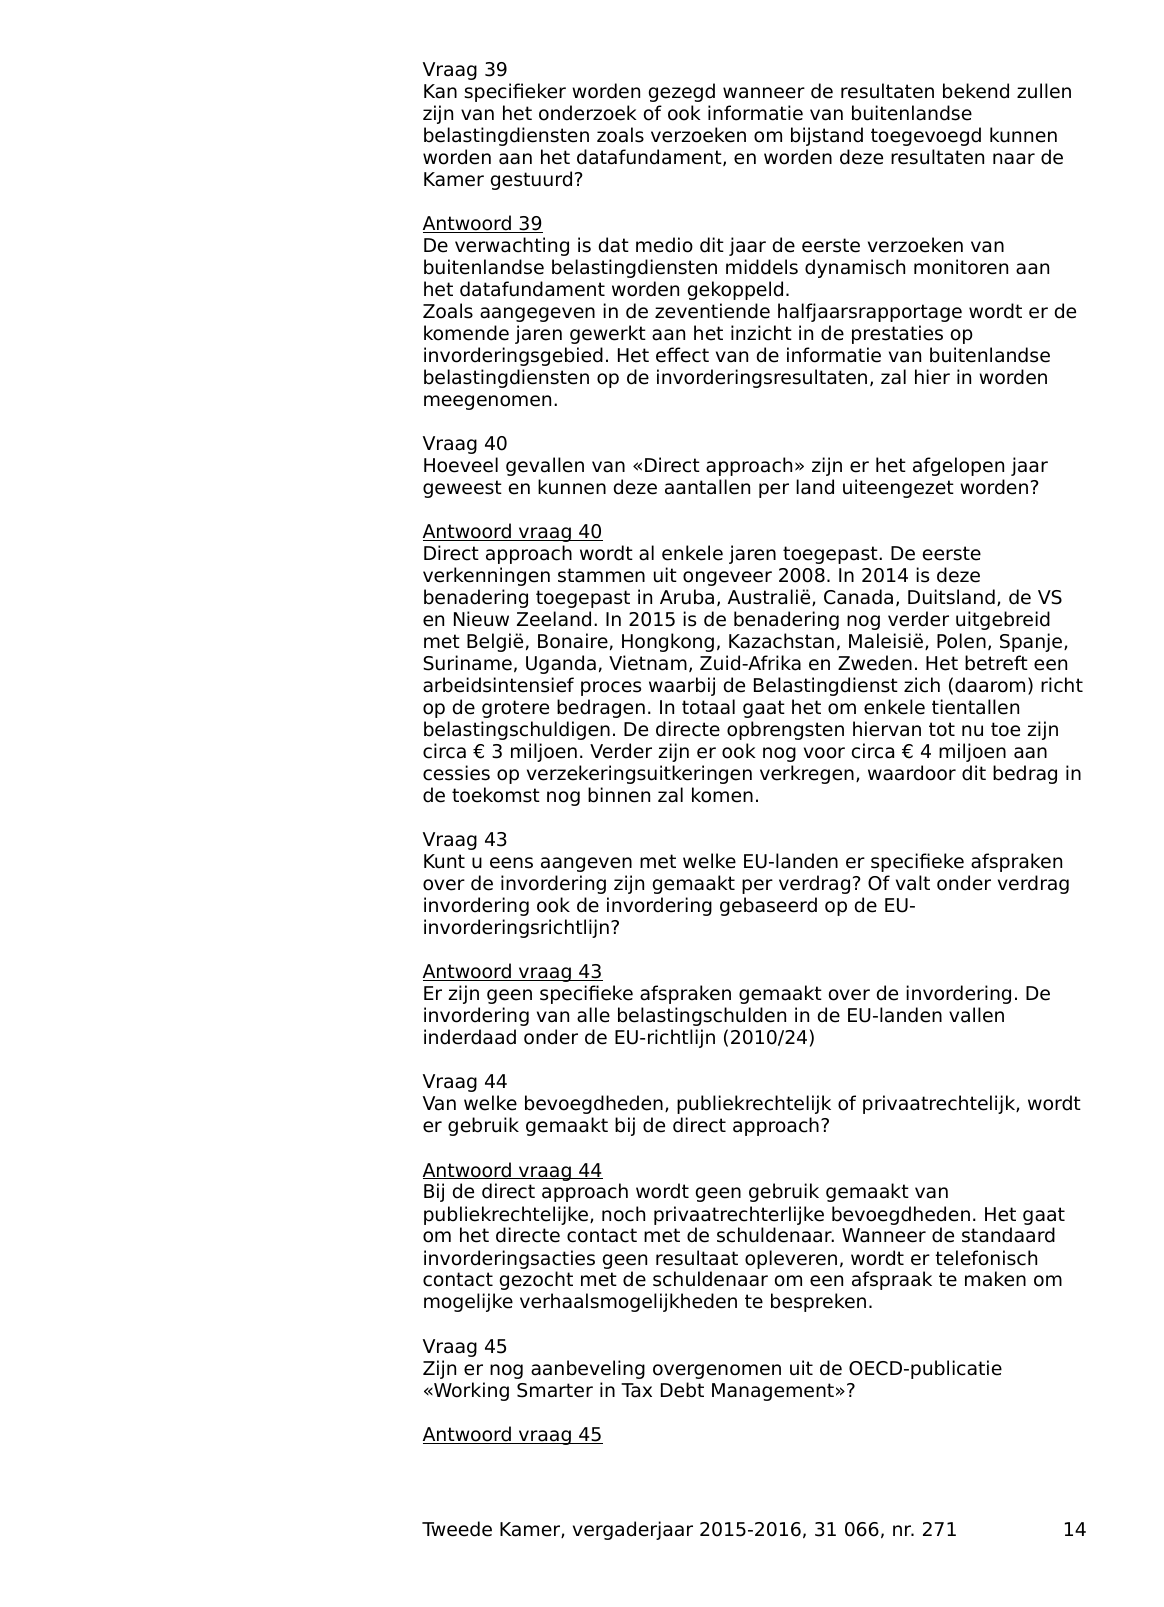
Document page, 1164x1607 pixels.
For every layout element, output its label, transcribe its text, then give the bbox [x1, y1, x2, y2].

text Vraag 45 [422, 1336, 1087, 1357]
text Van welke bevoegdheden, publiekrechtelijk of privaatrechtelijk, wordt er gebruik gemaakt bij de direct approach? [422, 1093, 1087, 1137]
text Er zijn geen specifieke afspraken gemaakt over de invordering. De invordering van alle belastingschulden in de EU-landen vallen inderdaad onder de EU-richtlijn (2010/24) [422, 983, 1087, 1049]
text Zoals aangegeven in de zeventiende halfjaarsrapportage wordt er de komende jaren gewerkt aan het inzicht in de prestaties op invorderingsgebied. Het effect van de informatie van buitenlandse belastingdiensten op de invorderingsresultaten, zal hier in worden meegenomen. [422, 301, 1087, 411]
text Vraag 44 [422, 1071, 1087, 1093]
text Zijn er nog aanbeveling overgenomen uit de OECD-publicatie «Working Smarter in Tax Debt Management»? [422, 1357, 1087, 1401]
text Antwoord 39 [422, 213, 1087, 235]
text Kunt u eens aangeven met welke EU-landen er specifieke afspraken over de invordering zijn gemaakt per verdrag? Of valt onder verdrag invordering ook de invordering gebaseerd op de EU-invorderingsrichtlijn? [422, 851, 1087, 939]
text Kan specifieker worden gezegd wanneer de resultaten bekend zullen zijn van het onderzoek of ook informatie van buitenlandse belastingdiensten zoals verzoeken om bijstand toegevoegd kunnen worden aan het datafundament, en worden deze resultaten naar de Kamer gestuurd? [422, 81, 1087, 191]
text Antwoord vraag 40 [422, 521, 1087, 543]
text Vraag 43 [422, 829, 1087, 851]
text Antwoord vraag 45 [422, 1424, 1087, 1446]
text Hoeveel gevallen van «Direct approach» zijn er het afgelopen jaar geweest en kunnen deze aantallen per land uiteengezet worden? [422, 455, 1087, 499]
text Direct approach wordt al enkele jaren toegepast. De eerste verkenningen stammen uit ongeveer 2008. In 2014 is deze benadering toegepast in Aruba, Australië, Canada, Duitsland, de VS en Nieuw Zeeland. In 2015 is de benadering nog verder uitgebreid met België, Bonaire, Hongkong, Kazachstan, Maleisië, Polen, Spanje, Suriname, Uganda, Vietnam, Zuid-Afrika en Zweden. Het betreft een arbeidsintensief proces waarbij de Belastingdienst zich (daarom) richt op de grotere bedragen. In totaal gaat het om enkele tientallen belastingschuldigen. De directe opbrengsten hiervan tot nu toe zijn circa € 3 miljoen. Verder zijn er ook nog voor circa € 4 miljoen aan cessies op verzekeringsuitkeringen verkregen, waardoor dit bedrag in de toekomst nog binnen zal komen. [422, 543, 1087, 807]
text Antwoord vraag 43 [422, 961, 1087, 983]
text Bij de direct approach wordt geen gebruik gemaakt van publiekrechtelijke, noch privaatrechterlijke bevoegdheden. Het gaat om het directe contact met de schuldenaar. Wanneer de standaard invorderingsacties geen resultaat opleveren, wordt er telefonisch contact gezocht met de schuldenaar om een afspraak te maken om mogelijke verhaalsmogelijkheden te bespreken. [422, 1181, 1087, 1313]
text Vraag 39 [422, 59, 1087, 81]
text Vraag 40 [422, 433, 1087, 455]
text Antwoord vraag 44 [422, 1159, 1087, 1181]
text De verwachting is dat medio dit jaar de eerste verzoeken van buitenlandse belastingdiensten middels dynamisch monitoren aan het datafundament worden gekoppeld. [422, 235, 1087, 301]
